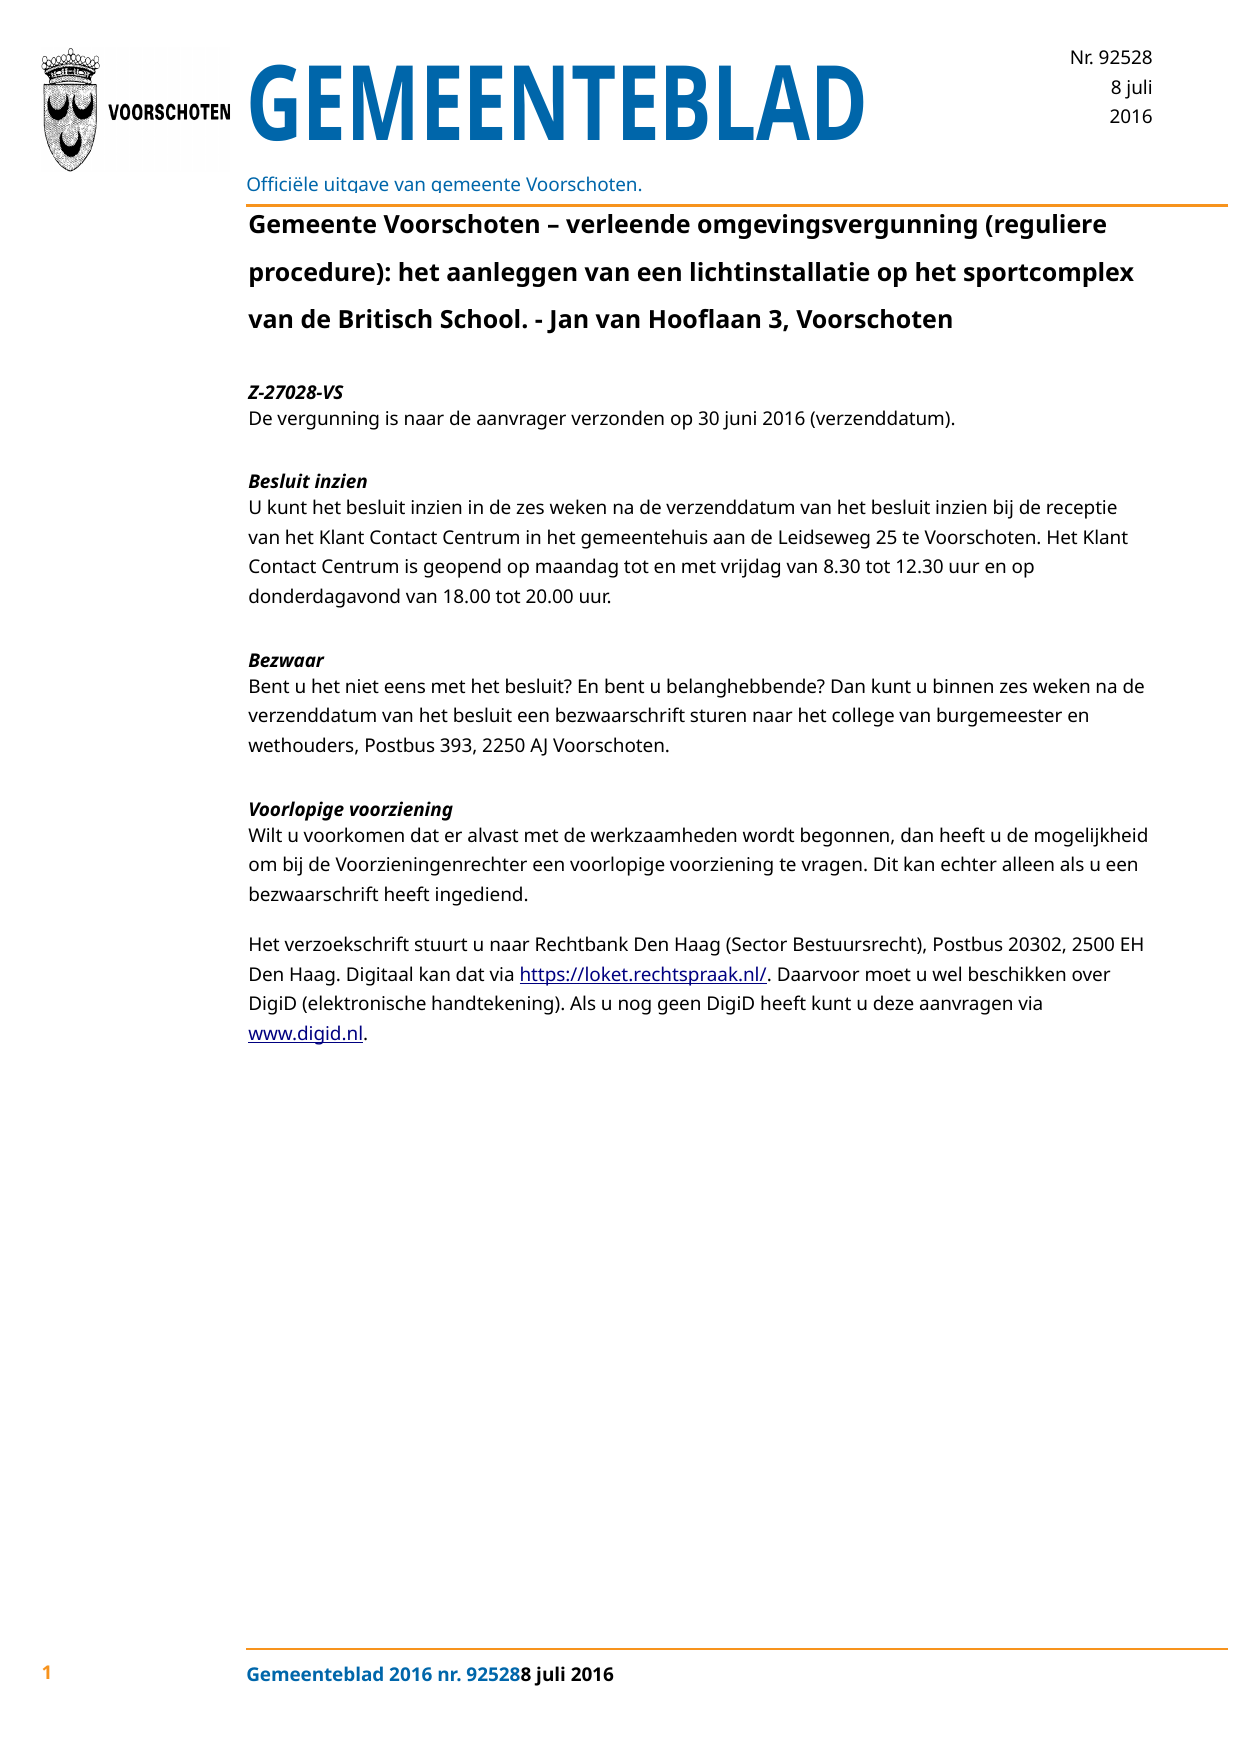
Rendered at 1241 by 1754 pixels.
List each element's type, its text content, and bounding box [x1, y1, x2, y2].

picture [41, 47, 231, 172]
text Z-27028-VS [248, 379, 1152, 405]
text Gemeente Voorschoten – verleende omgevingsvergunning (reguliere procedure): het aanleggen van een lichtinstallatie op het sportcomplex van de Britisch School. - Jan van Hooflaan 3, Voorschoten [248, 207, 1152, 336]
text U kunt het besluit inzien in de zes weken na de verzenddatum van het besluit inzien bij de receptie van het Klant Contact Centrum in het gemeentehuis aan de Leidseweg 25 te Voorschoten. Het Klant Contact Centrum is geopend op maandag tot en met vrijdag van 8.30 tot 12.30 uur en op donderdagavond van 18.00 tot 20.00 uur. [248, 494, 1152, 609]
text Besluit inzien [248, 469, 1152, 494]
text Bent u het niet eens met het besluit? En bent u belanghebbende? Dan kunt u binnen zes weken na de verzenddatum van het besluit een bezwaarschrift sturen naar het college van burgemeester en wethouders, Postbus 393, 2250 AJ Voorschoten. [248, 673, 1152, 758]
text De vergunning is naar de aanvrager verzonden op 30 juni 2016 (verzenddatum). [248, 405, 1152, 431]
text Wilt u voorkomen dat er alvast met de werkzaamheden wordt begonnen, dan heeft u de mogelijkheid om bij de Voorzieningenrechter een voorlopige voorziening te vragen. Dit kan echter alleen als u een bezwaarschrift heeft ingediend. [248, 822, 1152, 907]
text Bezwaar [248, 647, 1152, 673]
text Voorlopige voorziening [248, 796, 1152, 822]
text Het verzoekschrift stuurt u naar Rechtbank Den Haag (Sector Bestuursrecht), Postbus 20302, 2500 EH Den Haag. Digitaal kan dat via https://loket.rechtspraak.nl/. Daarvoor moet u wel beschikken over DigiD (elektronische handtekening). Als u nog geen DigiD heeft kunt u deze aanvragen via www.digid.nl. [248, 931, 1152, 1046]
